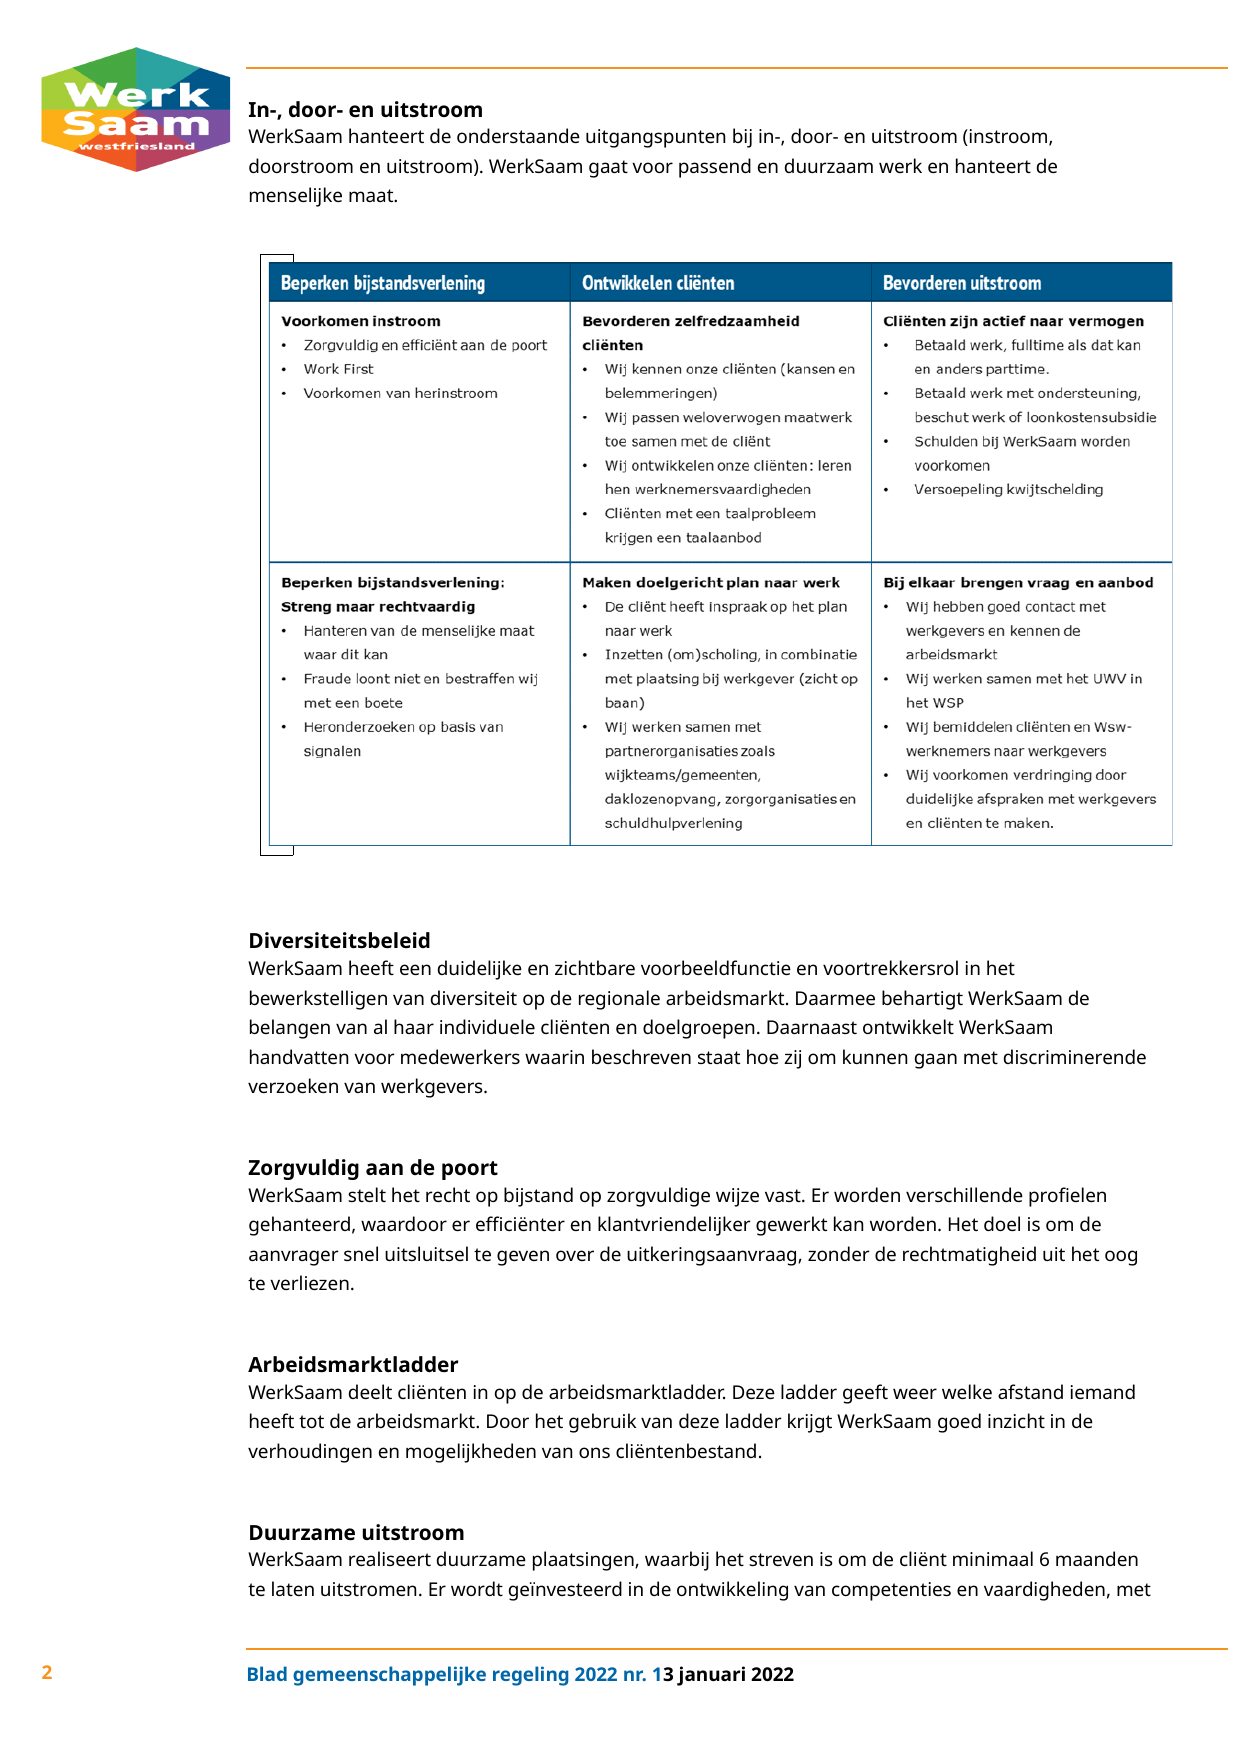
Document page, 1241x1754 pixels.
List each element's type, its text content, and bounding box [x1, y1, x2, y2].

picture [268, 262, 1173, 846]
text Arbeidsmarktladder [248, 1351, 1152, 1379]
text Zorgvuldig aan de poort [248, 1153, 1152, 1182]
text WerkSaam hanteert de onderstaande uitgangspunten bij in-, door- en uitstroom (instroom, doorstroom en uitstroom). WerkSaam gaat voor passend en duurzaam werk en hanteert de menselijke maat. [248, 123, 1152, 208]
text Duurzame uitstroom [248, 1518, 1152, 1547]
text WerkSaam deelt cliënten in op de arbeidsmarktladder. Deze ladder geeft weer welke afstand iemand heeft tot de arbeidsmarkt. Door het gebruik van deze ladder krijgt WerkSaam goed inzicht in de verhoudingen en mogelijkheden van ons cliëntenbestand. [248, 1379, 1152, 1464]
text Diversiteitsbeleid [248, 927, 1152, 955]
text WerkSaam heeft een duidelijke en zichtbare voorbeeldfunctie en voortrekkersrol in het bewerkstelligen van diversiteit op de regionale arbeidsmarkt. Daarmee behartigt WerkSaam de belangen van al haar individuele cliënten en doelgroepen. Daarnaast ontwikkelt WerkSaam handvatten voor medewerkers waarin beschreven staat hoe zij om kunnen gaan met discriminerende verzoeken van werkgevers. [248, 955, 1152, 1099]
text WerkSaam realiseert duurzame plaatsingen, waarbij het streven is om de cliënt minimaal 6 maanden te laten uitstromen. Er wordt geïnvesteerd in de ontwikkeling van competenties en vaardigheden, met [248, 1547, 1152, 1602]
text In-, door- en uitstroom [248, 95, 1152, 123]
picture [41, 47, 231, 172]
text WerkSaam stelt het recht op bijstand op zorgvuldige wijze vast. Er worden verschillende profielen gehanteerd, waardoor er efficiënter en klantvriendelijker gewerkt kan worden. Het doel is om de aanvrager snel uitsluitsel te geven over de uitkeringsaanvraag, zonder de rechtmatigheid uit het oog te verliezen. [248, 1182, 1152, 1296]
